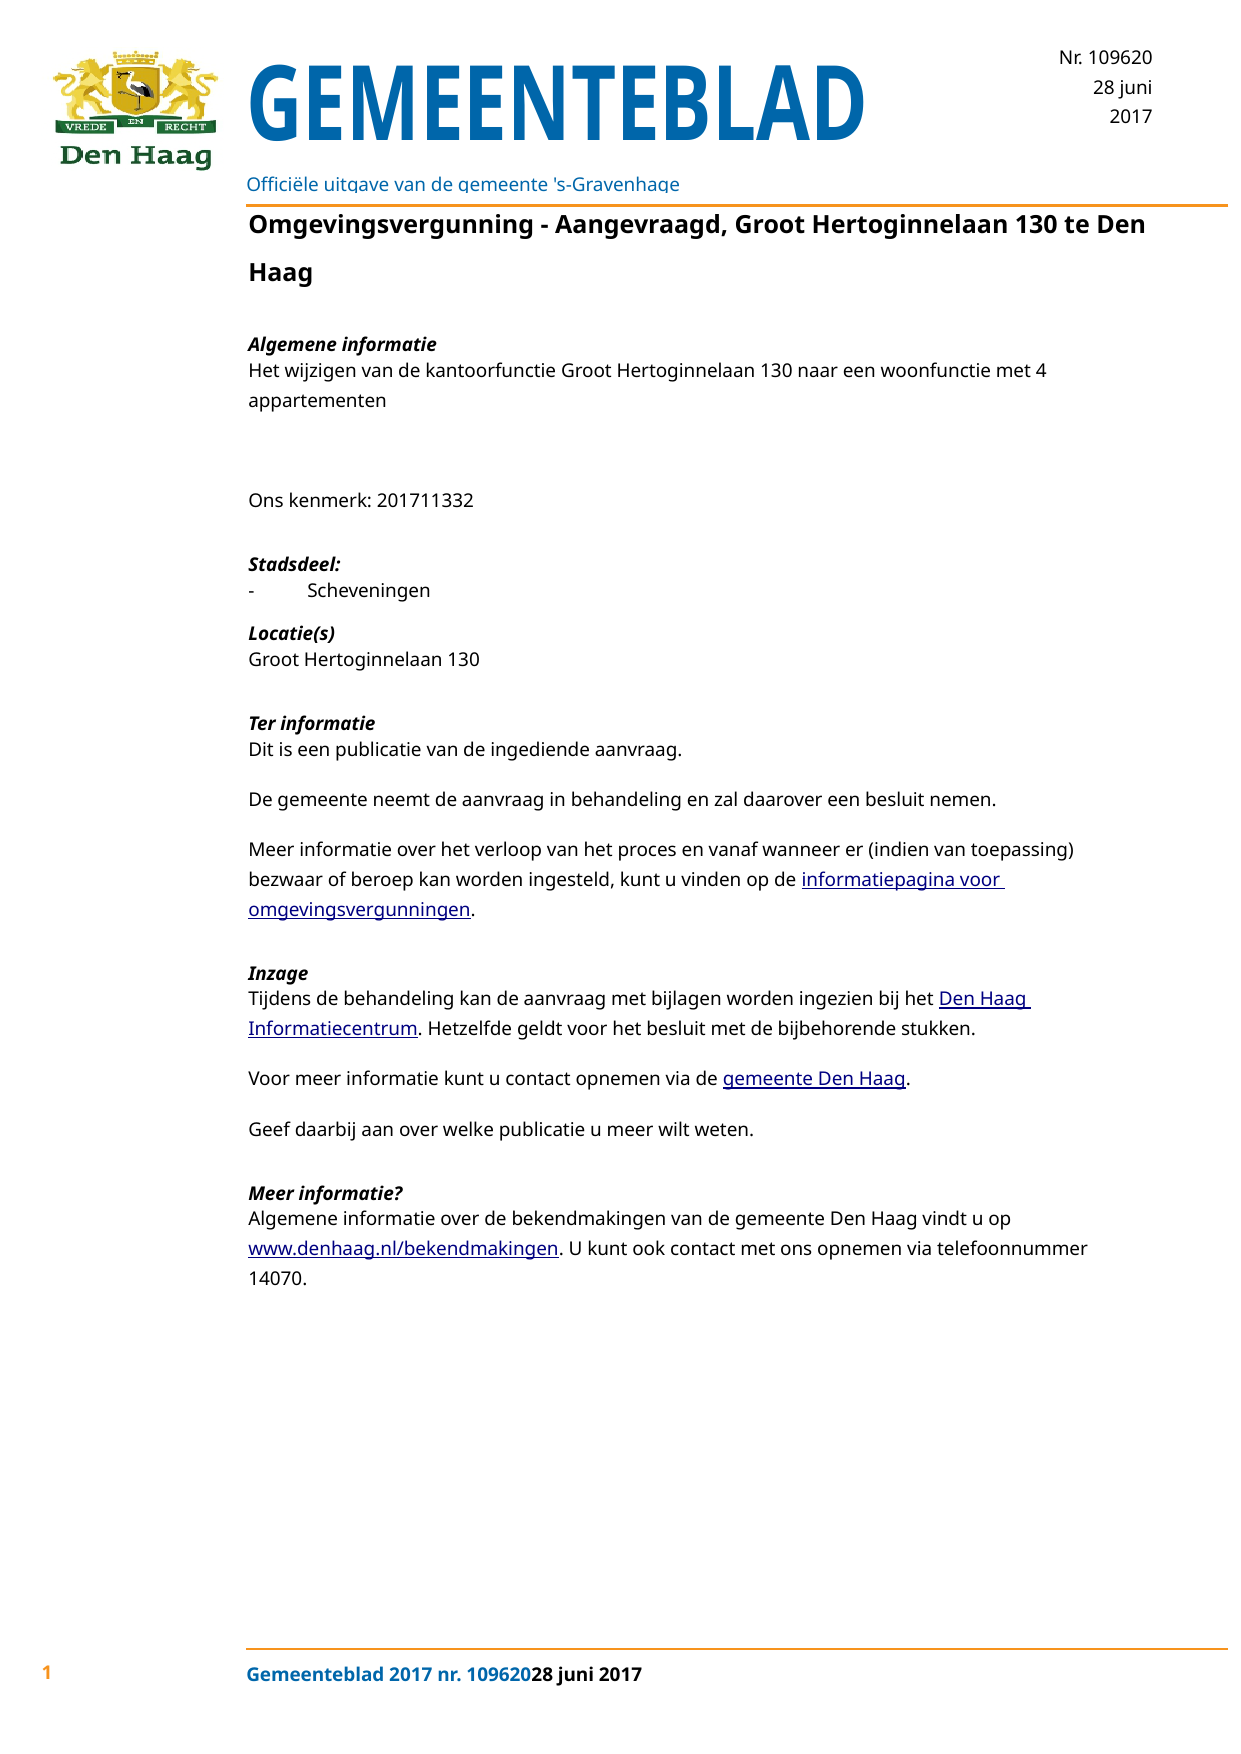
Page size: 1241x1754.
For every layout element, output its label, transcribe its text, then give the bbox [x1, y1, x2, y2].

text Omgevingsvergunning - Aangevraagd, Groot Hertoginnelaan 130 te Den Haag [248, 207, 1152, 288]
text Geef daarbij aan over welke publicatie u meer wilt weten. [248, 1116, 1152, 1142]
list Scheveningen [248, 577, 1152, 603]
text Algemene informatie over de bekendmakingen van de gemeente Den Haag vindt u op www.denhaag.nl/bekendmakingen. U kunt ook contact met ons opnemen via telefoonnummer 14070. [248, 1206, 1152, 1291]
text Locatie(s) [248, 620, 1152, 646]
text Inzage [248, 960, 1152, 986]
text Meer informatie? [248, 1180, 1152, 1206]
text Algemene informatie [248, 331, 1152, 357]
text Tijdens de behandeling kan de aanvraag met bijlagen worden ingezien bij het Den Haag Informatiecentrum. Hetzelfde geldt voor het besluit met de bijbehorende stukken. [248, 986, 1152, 1041]
text Stadsdeel: [248, 552, 1152, 577]
text Groot Hertoginnelaan 130 [248, 646, 1152, 672]
text Meer informatie over het verloop van het proces en vanaf wanneer er (indien van toepassing) bezwaar of beroep kan worden ingesteld, kunt u vinden op de informatiepagina voor omgevingsvergunningen. [248, 837, 1152, 922]
text Voor meer informatie kunt u contact opnemen via de gemeente Den Haag. [248, 1066, 1152, 1091]
text De gemeente neemt de aanvraag in behandeling en zal daarover een besluit nemen. [248, 786, 1152, 812]
text Ter informatie [248, 710, 1152, 736]
text Het wijzigen van de kantoorfunctie Groot Hertoginnelaan 130 naar een woonfunctie met 4 appartementen [248, 357, 1152, 412]
picture [41, 47, 231, 172]
text Ons kenmerk: 201711332 [248, 488, 1152, 513]
text Dit is een publicatie van de ingediende aanvraag. [248, 736, 1152, 762]
